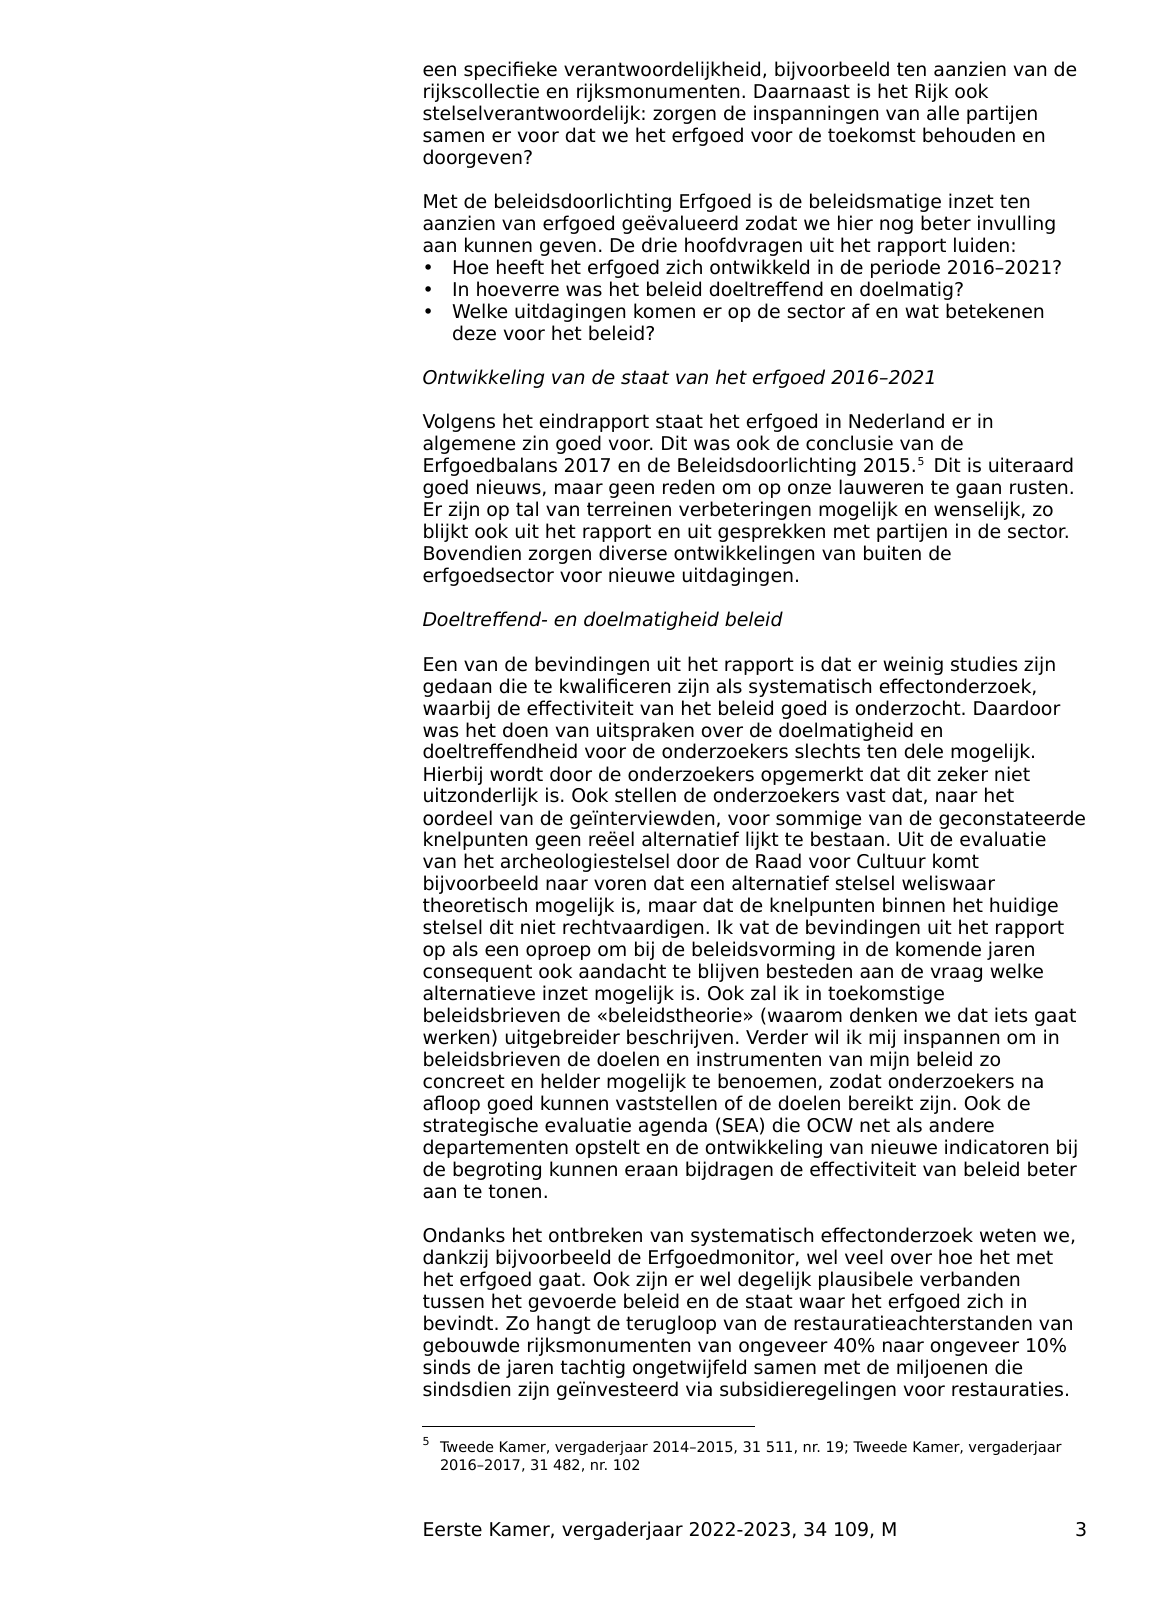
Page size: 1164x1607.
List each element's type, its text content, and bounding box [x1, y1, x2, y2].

text • Hoe heeft het erfgoed zich ontwikkeld in de periode 2016–2021? [422, 257, 1087, 279]
text • Welke uitdagingen komen er op de sector af en wat betekenen deze voor het beleid? [422, 301, 1087, 345]
text Een van de bevindingen uit het rapport is dat er weinig studies zijn gedaan die te kwalificeren zijn als systematisch effectonderzoek, waarbij de effectiviteit van het beleid goed is onderzocht. Daardoor was het doen van uitspraken over de doelmatigheid en doeltreffendheid voor de onderzoekers slechts ten dele mogelijk. Hierbij wordt door de onderzoekers opgemerkt dat dit zeker niet uitzonderlijk is. Ook stellen de onderzoekers vast dat, naar het oordeel van de geïnterviewden, voor sommige van de geconstateerde knelpunten geen reëel alternatief lijkt te bestaan. Uit de evaluatie van het archeologiestelsel door de Raad voor Cultuur komt bijvoorbeeld naar voren dat een alternatief stelsel weliswaar theoretisch mogelijk is, maar dat de knelpunten binnen het huidige stelsel dit niet rechtvaardigen. Ik vat de bevindingen uit het rapport op als een oproep om bij de beleidsvorming in de komende jaren consequent ook aandacht te blijven besteden aan de vraag welke alternatieve inzet mogelijk is. Ook zal ik in toekomstige beleidsbrieven de «beleidstheorie» (waarom denken we dat iets gaat werken) uitgebreider beschrijven. Verder wil ik mij inspannen om in beleidsbrieven de doelen en instrumenten van mijn beleid zo concreet en helder mogelijk te benoemen, zodat onderzoekers na afloop goed kunnen vaststellen of de doelen bereikt zijn. Ook de strategische evaluatie agenda (SEA) die OCW net als andere departementen opstelt en de ontwikkeling van nieuwe indicatoren bij de begroting kunnen eraan bijdragen de effectiviteit van beleid beter aan te tonen. [422, 653, 1087, 1203]
text Tweede Kamer, vergaderjaar 2014–2015, 31 511, nr. 19; Tweede Kamer, vergaderjaar 2016–2017, 31 482, nr. 102 [422, 1435, 1087, 1474]
subtitle Doeltreffend- en doelmatigheid beleid [422, 609, 1087, 631]
text Ondanks het ontbreken van systematisch effectonderzoek weten we, dankzij bijvoorbeeld de Erfgoedmonitor, wel veel over hoe het met het erfgoed gaat. Ook zijn er wel degelijk plausibele verbanden tussen het gevoerde beleid en de staat waar het erfgoed zich in bevindt. Zo hangt de terugloop van de restauratieachterstanden van gebouwde rijksmonumenten van ongeveer 40% naar ongeveer 10% sinds de jaren tachtig ongetwijfeld samen met de miljoenen die sindsdien zijn geïnvesteerd via subsidieregelingen voor restauraties. [422, 1225, 1087, 1401]
subtitle Ontwikkeling van de staat van het erfgoed 2016–2021 [422, 367, 1087, 389]
text • In hoeverre was het beleid doeltreffend en doelmatig? [422, 279, 1087, 301]
text Met de beleidsdoorlichting Erfgoed is de beleidsmatige inzet ten aanzien van erfgoed geëvalueerd zodat we hier nog beter invulling aan kunnen geven. De drie hoofdvragen uit het rapport luiden: [422, 191, 1087, 257]
text Volgens het eindrapport staat het erfgoed in Nederland er in algemene zin goed voor. Dit was ook de conclusie van de Erfgoedbalans 2017 en de Beleidsdoorlichting 2015. Dit is uiteraard goed nieuws, maar geen reden om op onze lauweren te gaan rusten. Er zijn op tal van terreinen verbeteringen mogelijk en wenselijk, zo blijkt ook uit het rapport en uit gesprekken met partijen in de sector. Bovendien zorgen diverse ontwikkelingen van buiten de erfgoedsector voor nieuwe uitdagingen. [422, 411, 1087, 587]
text een specifieke verantwoordelijkheid, bijvoorbeeld ten aanzien van de rijkscollectie en rijksmonumenten. Daarnaast is het Rijk ook stelselverantwoordelijk: zorgen de inspanningen van alle partijen samen er voor dat we het erfgoed voor de toekomst behouden en doorgeven? [422, 59, 1087, 169]
